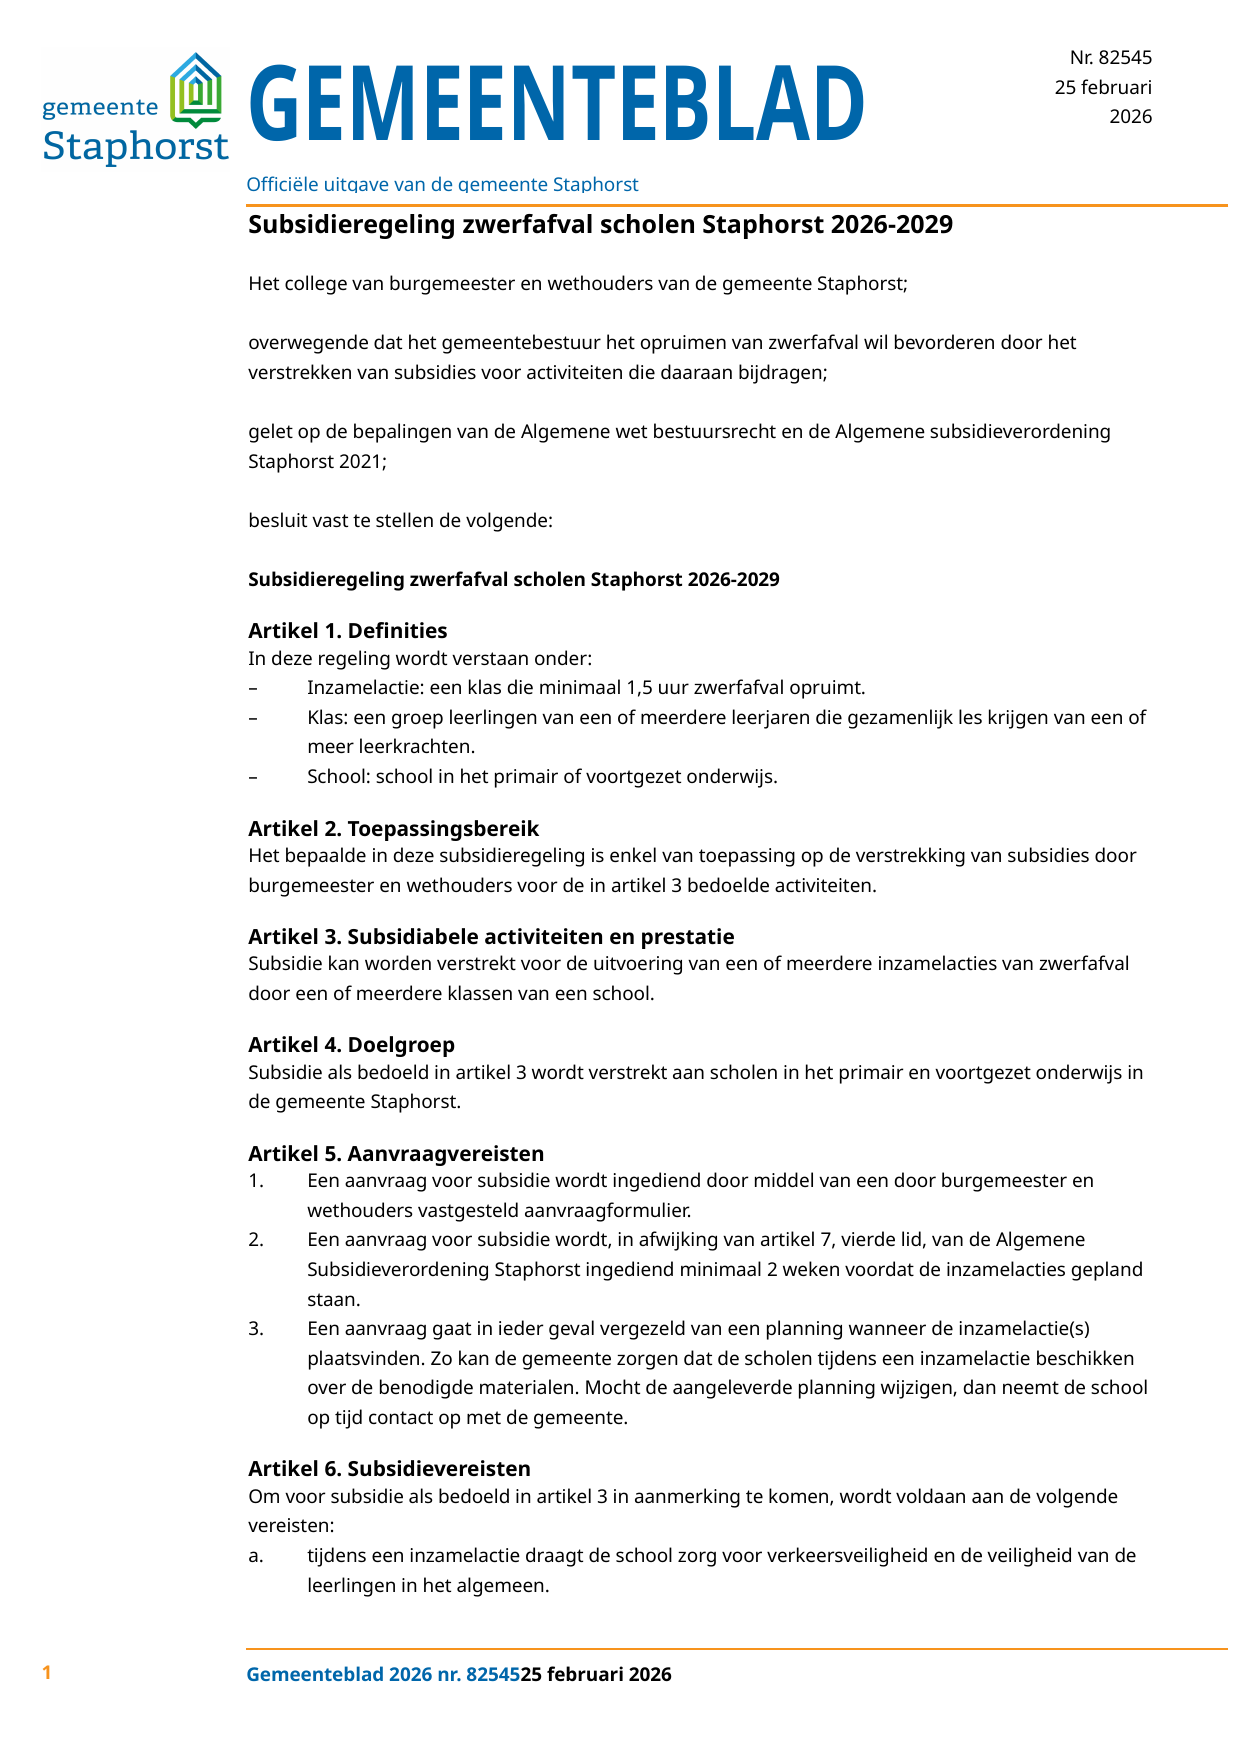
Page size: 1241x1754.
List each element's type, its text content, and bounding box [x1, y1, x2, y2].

text besluit vast te stellen de volgende: [248, 507, 1152, 533]
text Subsidie als bedoeld in artikel 3 wordt verstrekt aan scholen in het primair en voortgezet onderwijs in de gemeente Staphorst. [248, 1059, 1152, 1114]
text Subsidieregeling zwerfafval scholen Staphorst 2026-2029 [248, 207, 1152, 241]
list Klas: een groep leerlingen van een of meerdere leerjaren die gezamenlijk les krijgen van een of meer leerkrachten. [248, 704, 1152, 759]
text Om voor subsidie als bedoeld in artikel 3 in aanmerking te komen, wordt voldaan aan de volgende vereisten: [248, 1483, 1152, 1538]
list Een aanvraag voor subsidie wordt, in afwijking van artikel 7, vierde lid, van de Algemene Subsidieverordening Staphorst ingediend minimaal 2 weken voordat de inzamelacties gepland staan. [248, 1227, 1152, 1312]
text gelet op de bepalingen van de Algemene wet bestuursrecht en de Algemene subsidieverordening [248, 418, 1152, 444]
text Artikel 6. Subsidievereisten [248, 1454, 1152, 1483]
text Staphorst 2021; [248, 448, 1152, 473]
text Artikel 3. Subsidiabele activiteiten en prestatie [248, 922, 1152, 951]
text Artikel 4. Doelgroep [248, 1031, 1152, 1059]
list Een aanvraag gaat in ieder geval vergezeld van een planning wanneer de inzamelactie(s) plaatsvinden. Zo kan de gemeente zorgen dat de scholen tijdens een inzamelactie beschikken over de benodigde materialen. Mocht de aangeleverde planning wijzigen, dan neemt de school op tijd contact op met de gemeente. [248, 1315, 1152, 1430]
text Artikel 5. Aanvraagvereisten [248, 1139, 1152, 1167]
list Inzamelactie: een klas die minimaal 1,5 uur zwerfafval opruimt. [248, 674, 1152, 700]
text Subsidieregeling zwerfafval scholen Staphorst 2026-2029 [248, 566, 1152, 592]
text Subsidie kan worden verstrekt voor de uitvoering van een of meerdere inzamelacties van zwerfafval door een of meerdere klassen van een school. [248, 951, 1152, 1006]
text In deze regeling wordt verstaan onder: [248, 645, 1152, 671]
text Het college van burgemeester en wethouders van de gemeente Staphorst; [248, 270, 1152, 296]
picture [41, 47, 231, 172]
text Artikel 2. Toepassingsbereik [248, 814, 1152, 842]
text overwegende dat het gemeentebestuur het opruimen van zwerfafval wil bevorderen door het verstrekken van subsidies voor activiteiten die daaraan bijdragen; [248, 329, 1152, 385]
list Een aanvraag voor subsidie wordt ingediend door middel van een door burgemeester en wethouders vastgesteld aanvraagformulier. [248, 1167, 1152, 1223]
text Het bepaalde in deze subsidieregeling is enkel van toepassing op de verstrekking van subsidies door burgemeester en wethouders voor de in artikel 3 bedoelde activiteiten. [248, 842, 1152, 897]
list School: school in het primair of voortgezet onderwijs. [248, 763, 1152, 789]
text Artikel 1. Definities [248, 617, 1152, 645]
list tijdens een inzamelactie draagt de school zorg voor verkeersveiligheid en de veiligheid van de leerlingen in het algemeen. [248, 1542, 1152, 1597]
